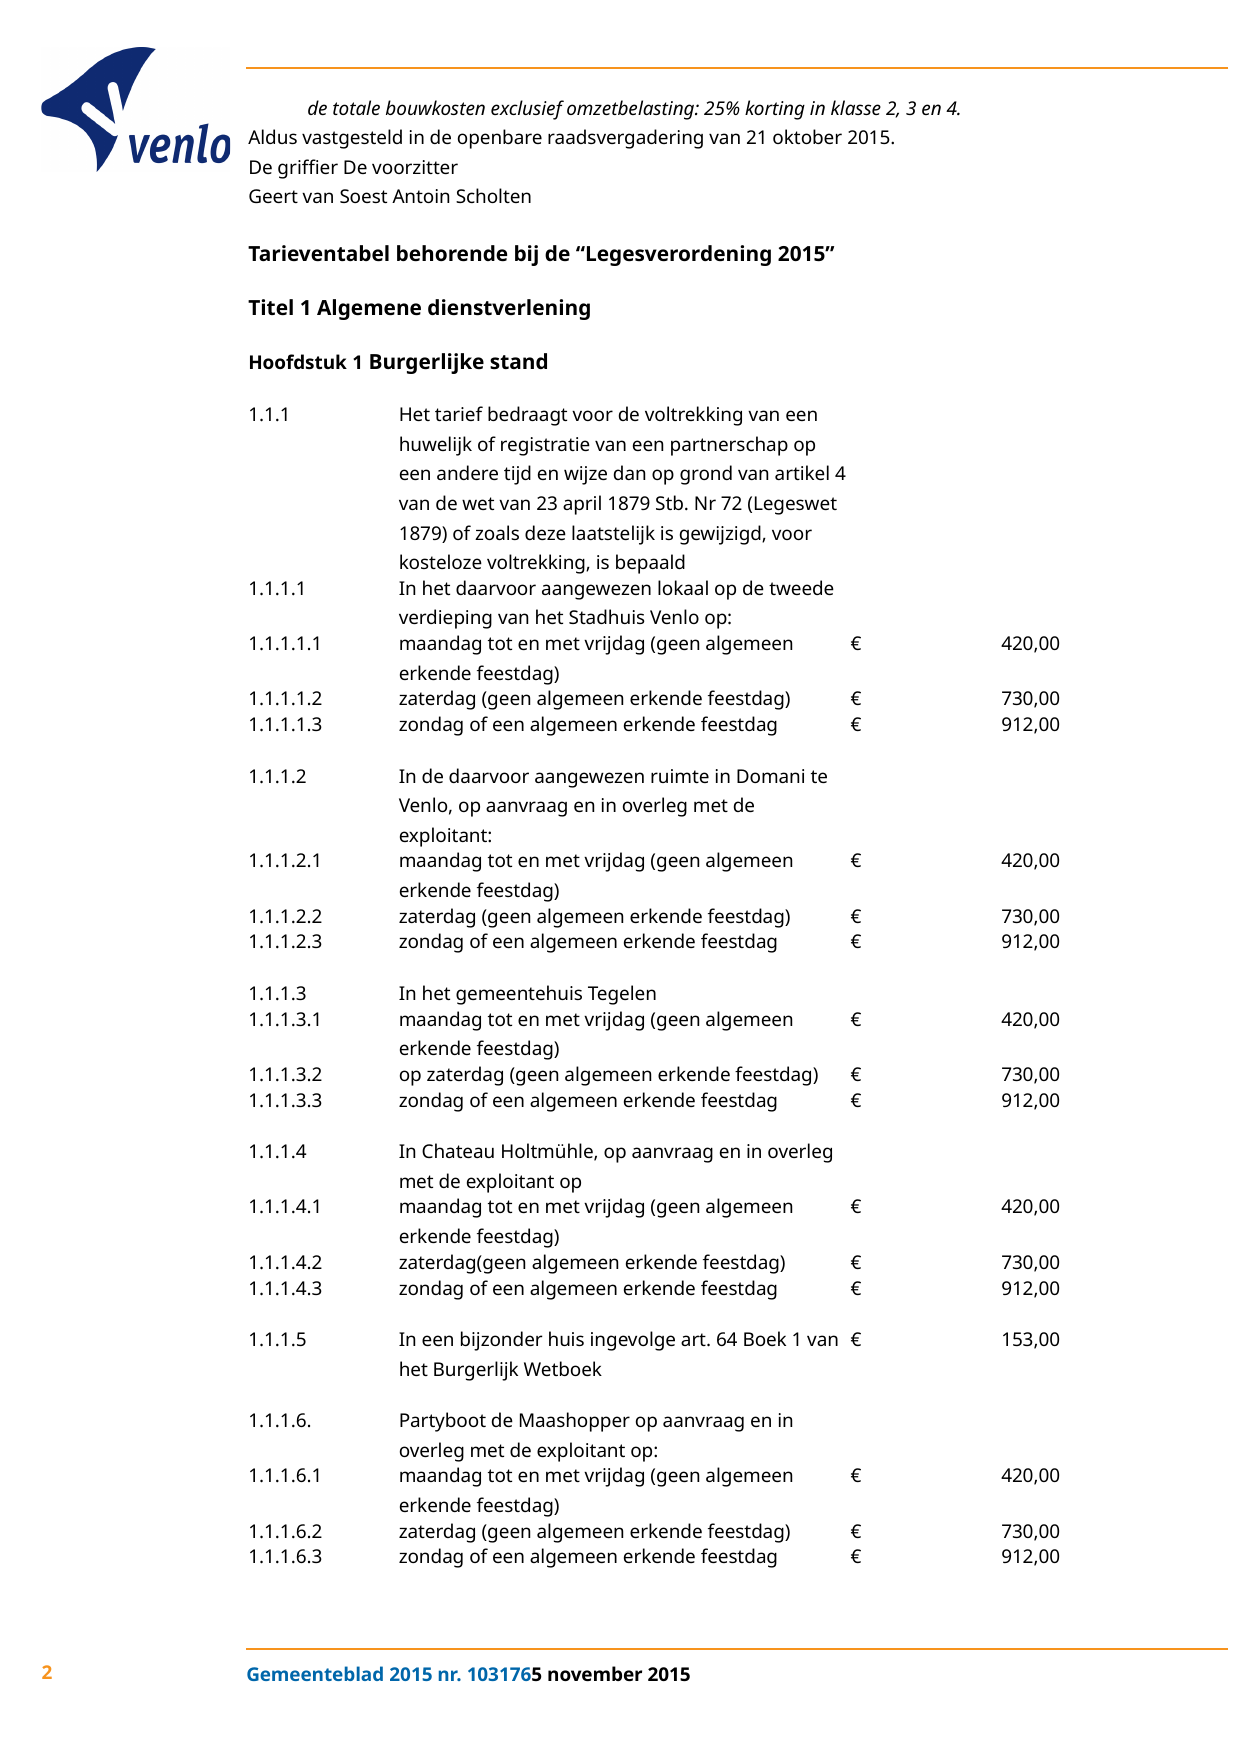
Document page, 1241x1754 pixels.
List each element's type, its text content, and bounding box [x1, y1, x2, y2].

table_header 1.1.1 [248, 401, 398, 575]
table_cell 1.1.1.2.3 [248, 929, 398, 954]
table_cell [1001, 1382, 1152, 1407]
table_cell 912,00 [1001, 711, 1152, 737]
table_cell 420,00 [1001, 630, 1152, 686]
table_cell € [850, 1061, 1001, 1087]
table_cell [1001, 1139, 1152, 1194]
table_cell 1.1.1.2.1 [248, 848, 398, 903]
table_cell 912,00 [1001, 1087, 1152, 1113]
table_cell [850, 955, 1001, 980]
picture [41, 47, 231, 172]
table_cell € [850, 903, 1001, 929]
table_cell zondag of een algemeen erkende feestdag [399, 1087, 850, 1113]
table_cell 420,00 [1001, 848, 1152, 903]
table_cell [850, 1139, 1001, 1194]
table_cell € [850, 1518, 1001, 1544]
table_cell 1.1.1.1.2 [248, 686, 398, 711]
table_cell zondag of een algemeen erkende feestdag [399, 1275, 850, 1301]
table_cell 730,00 [1001, 1249, 1152, 1275]
table_cell zaterdag (geen algemeen erkende feestdag) [399, 686, 850, 711]
table_cell [850, 1407, 1001, 1463]
table_cell [850, 575, 1001, 630]
table_cell 1.1.1.1.3 [248, 711, 398, 737]
text Geert van Soest Antoin Scholten [248, 183, 1152, 209]
table_cell 1.1.1.5 [248, 1326, 398, 1382]
text Titel 1 Algemene dienstverlening [248, 293, 1152, 321]
table_cell 1.1.1.1.1 [248, 630, 398, 686]
table_cell [850, 980, 1001, 1006]
table_cell [399, 737, 850, 763]
table_cell 730,00 [1001, 686, 1152, 711]
table_cell 730,00 [1001, 1061, 1152, 1087]
table_cell [1001, 1113, 1152, 1138]
table_cell 912,00 [1001, 1275, 1152, 1301]
table_cell € [850, 1006, 1001, 1061]
text Tarieventabel behorende bij de “Legesverordening 2015” [248, 239, 1152, 267]
table_cell zondag of een algemeen erkende feestdag [399, 711, 850, 737]
table_cell [248, 955, 398, 980]
table_cell € [850, 1463, 1001, 1518]
table_cell maandag tot en met vrijdag (geen algemeen erkende feestdag) [399, 1463, 850, 1518]
table_cell zondag of een algemeen erkende feestdag [399, 1544, 850, 1569]
table_cell [399, 1113, 850, 1138]
table_cell 1.1.1.4 [248, 1139, 398, 1194]
table_cell € [850, 1275, 1001, 1301]
table_cell In het daarvoor aangewezen lokaal op de tweede verdieping van het Stadhuis Venlo op: [399, 575, 850, 630]
table_cell [399, 1382, 850, 1407]
table_cell € [850, 848, 1001, 903]
table_cell 912,00 [1001, 929, 1152, 954]
table_header Het tarief bedraagt voor de voltrekking van een huwelijk of registratie van een partnerschap op een andere tijd en wijze dan op grond van artikel 4 van de wet van 23 april 1879 Stb. Nr 72 (Legeswet 1879) of zoals deze laatstelijk is gewijzigd, voor kosteloze voltrekking, is bepaald [399, 401, 850, 575]
table_cell 420,00 [1001, 1463, 1152, 1518]
table_cell [1001, 575, 1152, 630]
table_cell 153,00 [1001, 1326, 1152, 1382]
table_cell [1001, 763, 1152, 848]
table_cell [850, 1382, 1001, 1407]
table_cell Partyboot de Maashopper op aanvraag en in overleg met de exploitant op: [399, 1407, 850, 1463]
table_cell € [850, 711, 1001, 737]
table_cell In een bijzonder huis ingevolge art. 64 Boek 1 van het Burgerlijk Wetboek [399, 1326, 850, 1382]
table_cell maandag tot en met vrijdag (geen algemeen erkende feestdag) [399, 1006, 850, 1061]
table_cell 1.1.1.6.3 [248, 1544, 398, 1569]
table_cell 420,00 [1001, 1006, 1152, 1061]
table_cell € [850, 1087, 1001, 1113]
table_cell zaterdag (geen algemeen erkende feestdag) [399, 1518, 850, 1544]
table_cell [1001, 1407, 1152, 1463]
table_cell zaterdag (geen algemeen erkende feestdag) [399, 903, 850, 929]
table_cell zaterdag(geen algemeen erkende feestdag) [399, 1249, 850, 1275]
table_cell [248, 737, 398, 763]
table_cell [248, 1382, 398, 1407]
table_cell 1.1.1.2.2 [248, 903, 398, 929]
text Aldus vastgesteld in de openbare raadsvergadering van 21 oktober 2015. [248, 124, 1152, 150]
table_cell maandag tot en met vrijdag (geen algemeen erkende feestdag) [399, 630, 850, 686]
table_cell maandag tot en met vrijdag (geen algemeen erkende feestdag) [399, 1194, 850, 1249]
table_cell 1.1.1.4.1 [248, 1194, 398, 1249]
table_cell 420,00 [1001, 1194, 1152, 1249]
table_cell [1001, 1569, 1152, 1595]
table_cell 1.1.1.4.3 [248, 1275, 398, 1301]
list de totale bouwkosten exclusief omzetbelasting: 25% korting in klasse 2, 3 en 4. [248, 95, 1152, 121]
table_cell [1001, 955, 1152, 980]
table_cell € [850, 929, 1001, 954]
table_cell In Chateau Holtmühle, op aanvraag en in overleg met de exploitant op [399, 1139, 850, 1194]
table_cell 730,00 [1001, 1518, 1152, 1544]
table_header [850, 401, 1001, 575]
table_cell 1.1.1.6.2 [248, 1518, 398, 1544]
table_cell In het gemeentehuis Tegelen [399, 980, 850, 1006]
table_cell maandag tot en met vrijdag (geen algemeen erkende feestdag) [399, 848, 850, 903]
table_cell [248, 1113, 398, 1138]
table_cell € [850, 686, 1001, 711]
table_header [1001, 401, 1152, 575]
table_cell 1.1.1.3.3 [248, 1087, 398, 1113]
table_cell [850, 1113, 1001, 1138]
table_cell [399, 1569, 850, 1595]
table_cell 912,00 [1001, 1544, 1152, 1569]
table_cell [399, 955, 850, 980]
table_cell € [850, 630, 1001, 686]
table_cell [248, 1301, 398, 1326]
text De griffier De voorzitter [248, 154, 1152, 180]
table_cell 1.1.1.3.2 [248, 1061, 398, 1087]
table_cell 1.1.1.6.1 [248, 1463, 398, 1518]
table_cell 1.1.1.4.2 [248, 1249, 398, 1275]
table_cell In de daarvoor aangewezen ruimte in Domani te Venlo, op aanvraag en in overleg met de exploitant: [399, 763, 850, 848]
table_cell op zaterdag (geen algemeen erkende feestdag) [399, 1061, 850, 1087]
table_cell 1.1.1.3 [248, 980, 398, 1006]
table_cell € [850, 1194, 1001, 1249]
table_cell [850, 763, 1001, 848]
table_cell [850, 737, 1001, 763]
table_cell € [850, 1544, 1001, 1569]
table_cell [1001, 980, 1152, 1006]
table_cell 730,00 [1001, 903, 1152, 929]
table_cell [1001, 737, 1152, 763]
table_cell [850, 1301, 1001, 1326]
table_cell [248, 1569, 398, 1595]
table_cell € [850, 1326, 1001, 1382]
table_cell € [850, 1249, 1001, 1275]
text Hoofdstuk 1 Burgerlijke stand [248, 347, 1152, 376]
table_cell [850, 1569, 1001, 1595]
table_cell 1.1.1.2 [248, 763, 398, 848]
table_cell 1.1.1.6. [248, 1407, 398, 1463]
table_cell [1001, 1301, 1152, 1326]
table_cell 1.1.1.3.1 [248, 1006, 398, 1061]
table_cell zondag of een algemeen erkende feestdag [399, 929, 850, 954]
table_cell 1.1.1.1 [248, 575, 398, 630]
table_cell [399, 1301, 850, 1326]
